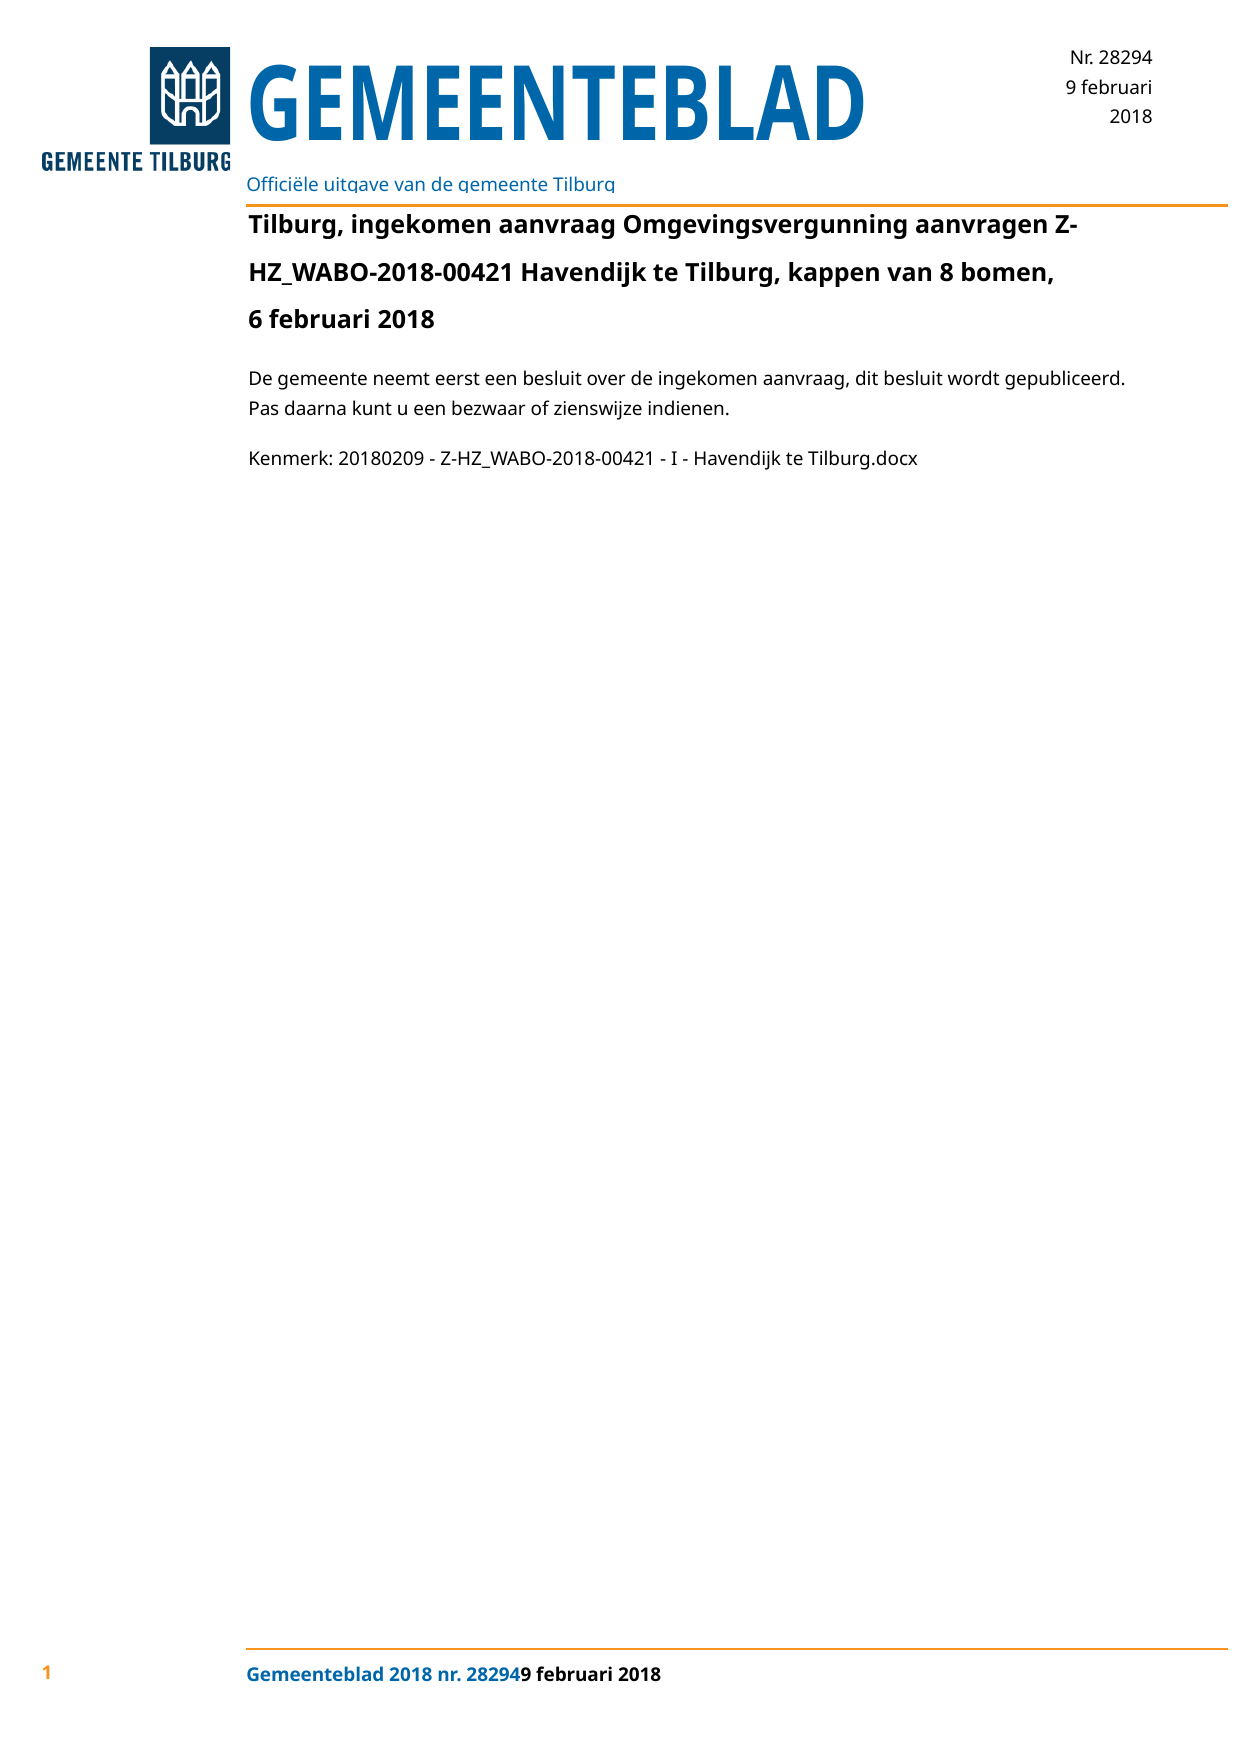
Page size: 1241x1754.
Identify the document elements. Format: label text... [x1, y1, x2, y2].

text Tilburg, ingekomen aanvraag Omgevingsvergunning aanvragen Z-HZ_WABO-2018-00421 Havendijk te Tilburg, kappen van 8 bomen, 6 februari 2018 [248, 207, 1152, 336]
picture [41, 47, 231, 172]
text De gemeente neemt eerst een besluit over de ingekomen aanvraag, dit besluit wordt gepubliceerd. Pas daarna kunt u een bezwaar of zienswijze indienen. [248, 366, 1152, 421]
text Kenmerk: 20180209 - Z-HZ_WABO-2018-00421 - I - Havendijk te Tilburg.docx [248, 446, 1152, 471]
